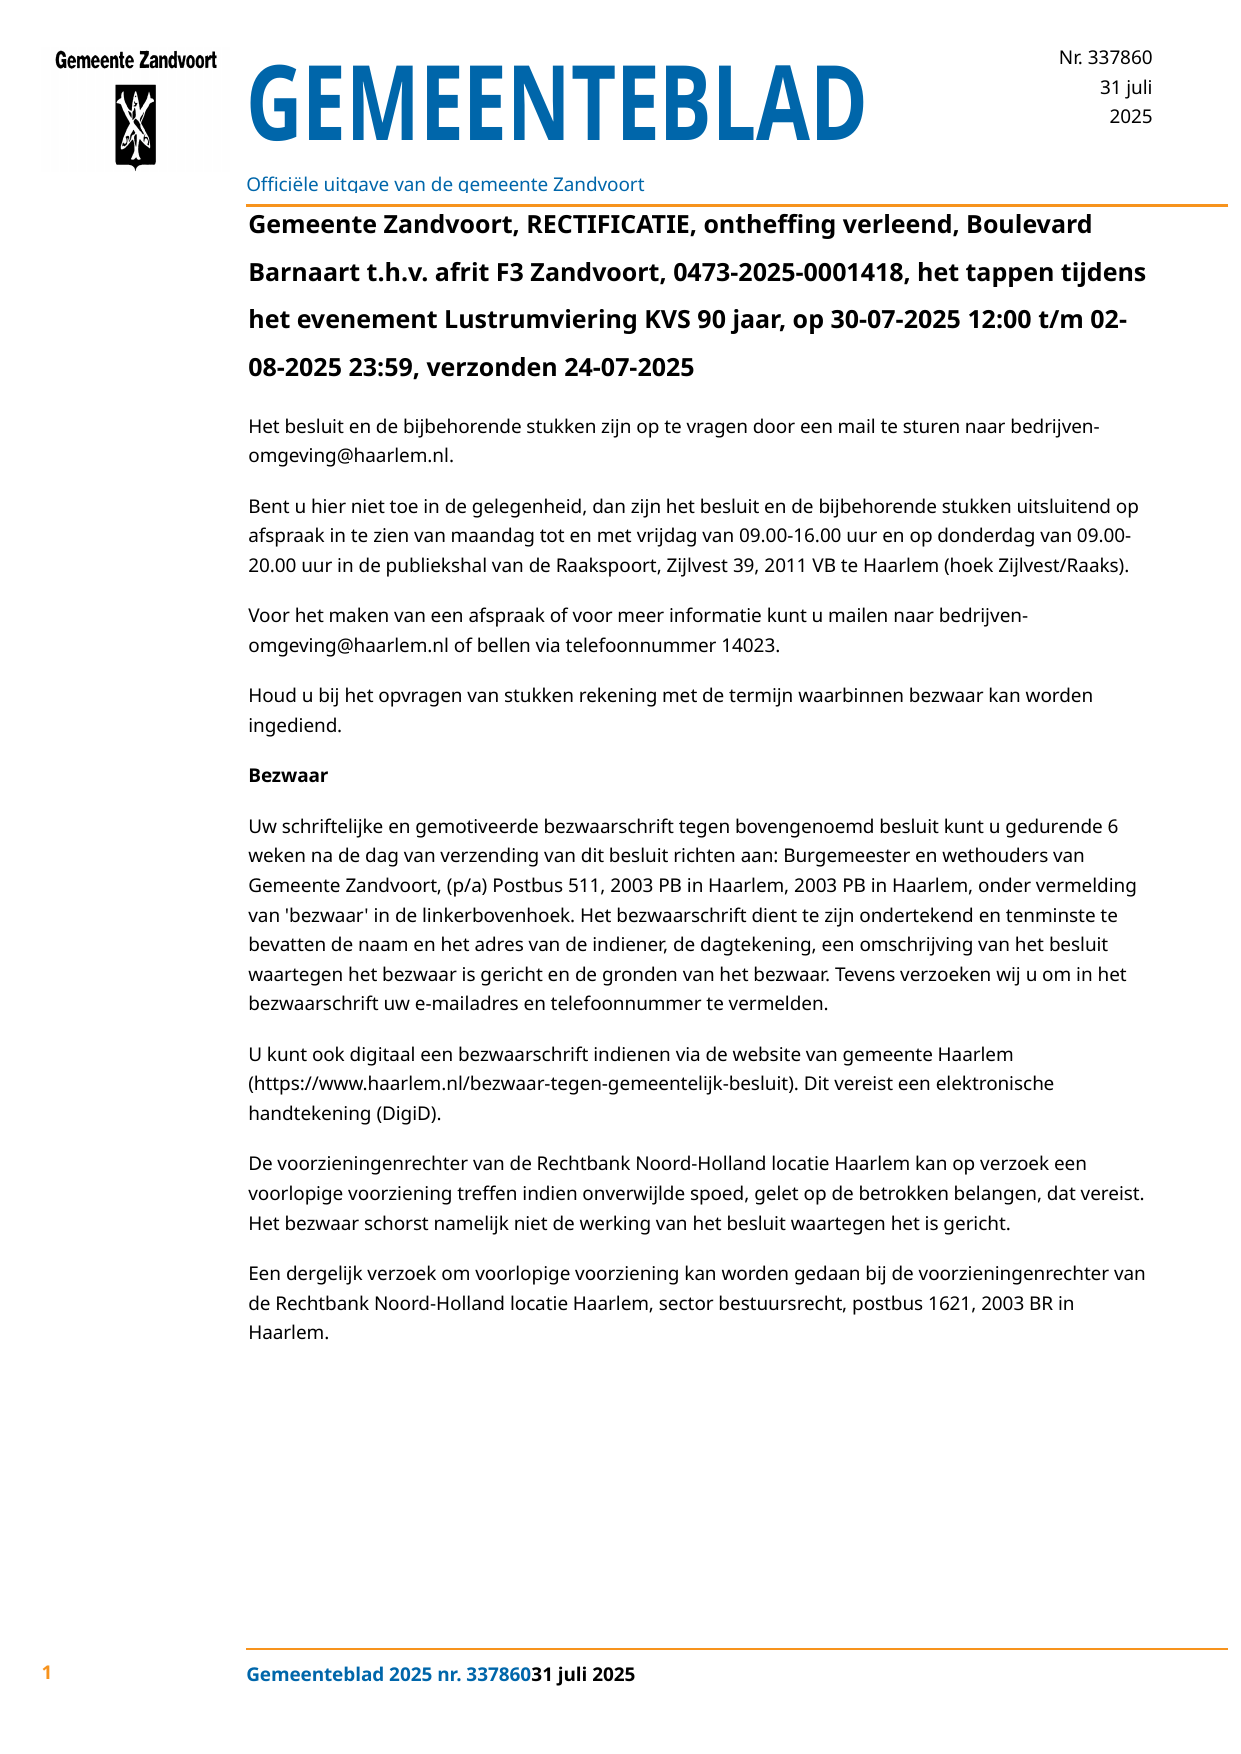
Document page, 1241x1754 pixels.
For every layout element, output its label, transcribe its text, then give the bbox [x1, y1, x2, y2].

picture [41, 47, 231, 172]
text Uw schriftelijke en gemotiveerde bezwaarschrift tegen bovengenoemd besluit kunt u gedurende 6 weken na de dag van verzending van dit besluit richten aan: Burgemeester en wethouders van Gemeente Zandvoort, (p/a) Postbus 511, 2003 PB in Haarlem, 2003 PB in Haarlem, onder vermelding van 'bezwaar' in de linkerbovenhoek. Het bezwaarschrift dient te zijn ondertekend en tenminste te bevatten de naam en het adres van de indiener, de dagtekening, een omschrijving van het besluit waartegen het bezwaar is gericht en de gronden van het bezwaar. Tevens verzoeken wij u om in het bezwaarschrift uw e-mailadres en telefoonnummer te vermelden. [248, 813, 1152, 1016]
text Een dergelijk verzoek om voorlopige voorziening kan worden gedaan bij de voorzieningenrechter van de Rechtbank Noord-Holland locatie Haarlem, sector bestuursrecht, postbus 1621, 2003 BR in Haarlem. [248, 1260, 1152, 1345]
text Gemeente Zandvoort, RECTIFICATIE, ontheffing verleend, Boulevard Barnaart t.h.v. afrit F3 Zandvoort, 0473-2025-0001418, het tappen tijdens het evenement Lustrumviering KVS 90 jaar, op 30-07-2025 12:00 t/m 02-08-2025 23:59, verzonden 24-07-2025 [248, 207, 1152, 384]
text Het besluit en de bijbehorende stukken zijn op te vragen door een mail te sturen naar bedrijven-omgeving@haarlem.nl. [248, 413, 1152, 468]
text U kunt ook digitaal een bezwaarschrift indienen via de website van gemeente Haarlem (https://www.haarlem.nl/bezwaar-tegen-gemeentelijk-besluit). Dit vereist een elektronische handtekening (DigiD). [248, 1041, 1152, 1126]
text De voorzieningenrechter van de Rechtbank Noord-Holland locatie Haarlem kan op verzoek een voorlopige voorziening treffen indien onverwijlde spoed, gelet op de betrokken belangen, dat vereist. Het bezwaar schorst namelijk niet de werking van het besluit waartegen het is gericht. [248, 1151, 1152, 1236]
text Voor het maken van een afspraak of voor meer informatie kunt u mailen naar bedrijven-omgeving@haarlem.nl of bellen via telefoonnummer 14023. [248, 603, 1152, 658]
text Houd u bij het opvragen van stukken rekening met de termijn waarbinnen bezwaar kan worden ingediend. [248, 683, 1152, 738]
text Bent u hier niet toe in de gelegenheid, dan zijn het besluit en de bijbehorende stukken uitsluitend op afspraak in te zien van maandag tot en met vrijdag van 09.00-16.00 uur en op donderdag van 09.00-20.00 uur in de publiekshal van de Raakspoort, Zijlvest 39, 2011 VB te Haarlem (hoek Zijlvest/Raaks). [248, 493, 1152, 578]
text Bezwaar [248, 763, 1152, 788]
